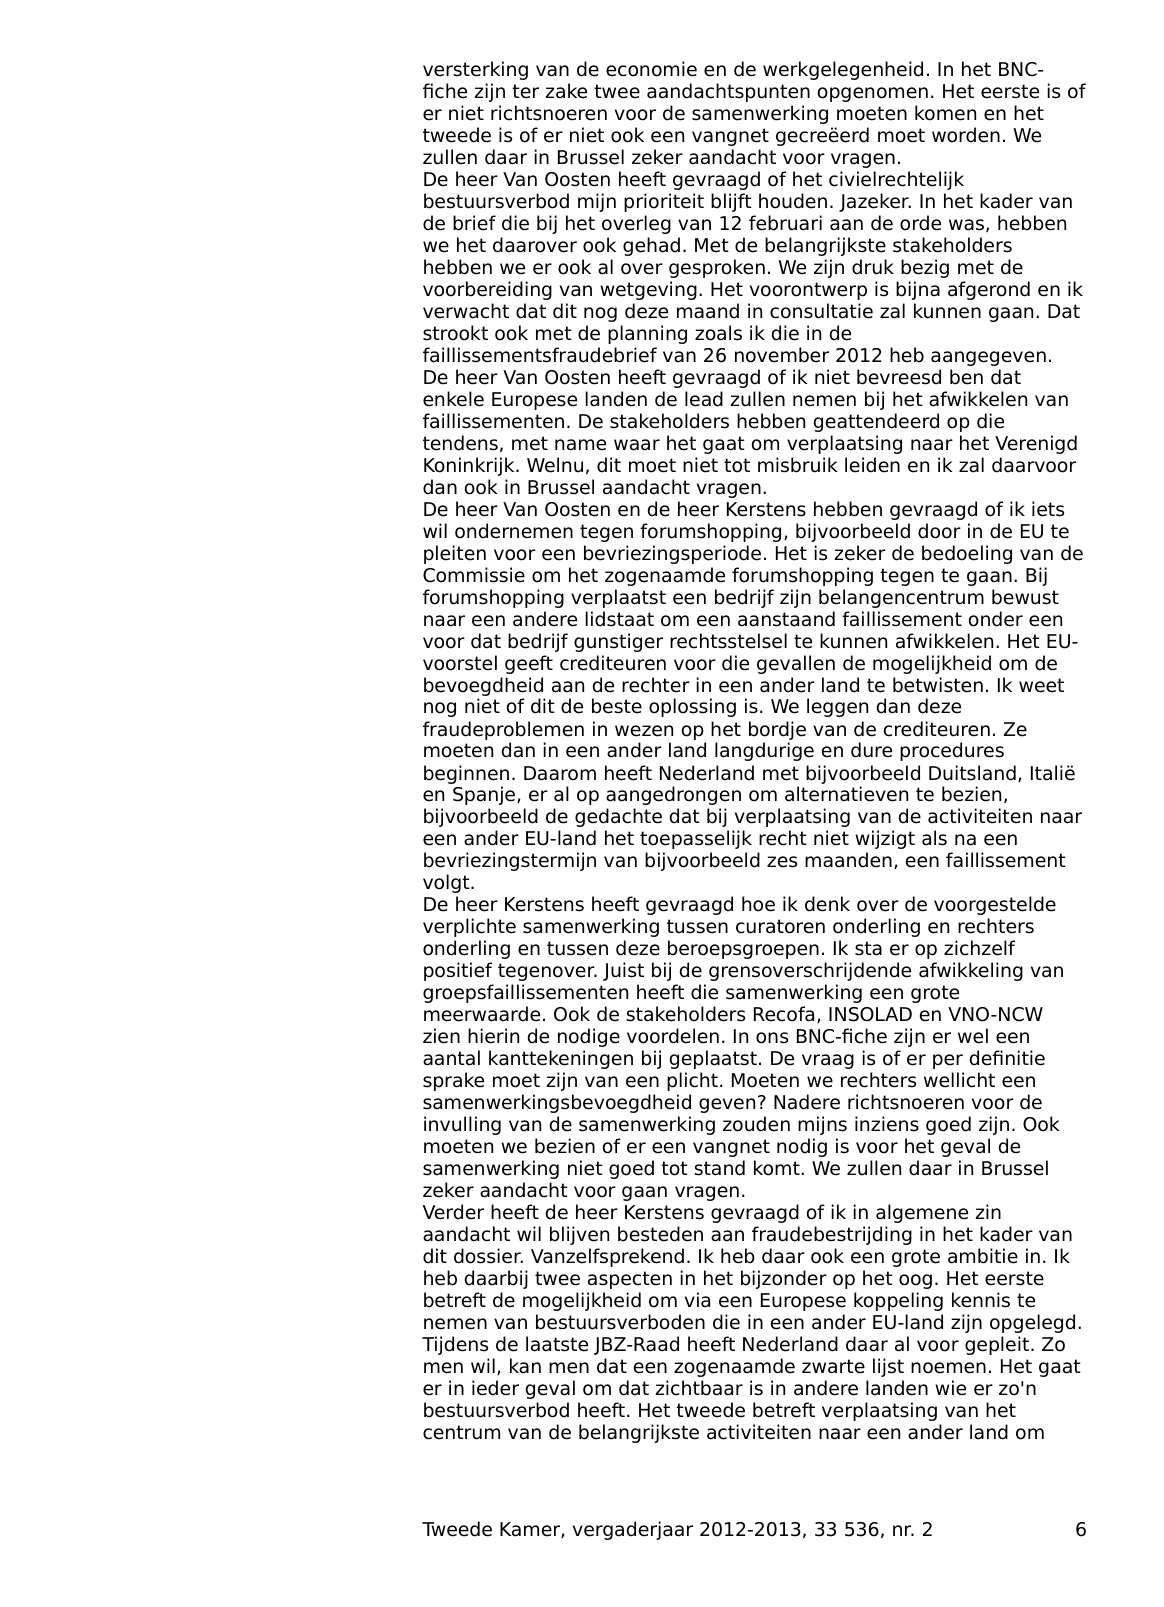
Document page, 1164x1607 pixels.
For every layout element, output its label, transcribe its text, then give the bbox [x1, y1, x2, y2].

text versterking van de economie en de werkgelegenheid. In het BNC-fiche zijn ter zake twee aandachtspunten opgenomen. Het eerste is of er niet richtsnoeren voor de samenwerking moeten komen en het tweede is of er niet ook een vangnet gecreëerd moet worden. We zullen daar in Brussel zeker aandacht voor vragen. [422, 59, 1087, 169]
text Verder heeft de heer Kerstens gevraagd of ik in algemene zin aandacht wil blijven besteden aan fraudebestrijding in het kader van dit dossier. Vanzelfsprekend. Ik heb daar ook een grote ambitie in. Ik heb daarbij twee aspecten in het bijzonder op het oog. Het eerste betreft de mogelijkheid om via een Europese koppeling kennis te nemen van bestuursverboden die in een ander EU-land zijn opgelegd. Tijdens de laatste JBZ-Raad heeft Nederland daar al voor gepleit. Zo men wil, kan men dat een zogenaamde zwarte lijst noemen. Het gaat er in ieder geval om dat zichtbaar is in andere landen wie er zo'n bestuursverbod heeft. Het tweede betreft verplaatsing van het centrum van de belangrijkste activiteiten naar een ander land om [422, 1202, 1087, 1444]
text De heer Kerstens heeft gevraagd hoe ik denk over de voorgestelde verplichte samenwerking tussen curatoren onderling en rechters onderling en tussen deze beroepsgroepen. Ik sta er op zichzelf positief tegenover. Juist bij de grensoverschrijdende afwikkeling van groepsfaillissementen heeft die samenwerking een grote meerwaarde. Ook de stakeholders Recofa, INSOLAD en VNO-NCW zien hierin de nodige voordelen. In ons BNC-fiche zijn er wel een aantal kanttekeningen bij geplaatst. De vraag is of er per definitie sprake moet zijn van een plicht. Moeten we rechters wellicht een samenwerkingsbevoegdheid geven? Nadere richtsnoeren voor de invulling van de samenwerking zouden mijns inziens goed zijn. Ook moeten we bezien of er een vangnet nodig is voor het geval de samenwerking niet goed tot stand komt. We zullen daar in Brussel zeker aandacht voor gaan vragen. [422, 894, 1087, 1202]
text De heer Van Oosten heeft gevraagd of ik niet bevreesd ben dat enkele Europese landen de lead zullen nemen bij het afwikkelen van faillissementen. De stakeholders hebben geattendeerd op die tendens, met name waar het gaat om verplaatsing naar het Verenigd Koninkrijk. Welnu, dit moet niet tot misbruik leiden en ik zal daarvoor dan ook in Brussel aandacht vragen. [422, 367, 1087, 499]
text De heer Van Oosten en de heer Kerstens hebben gevraagd of ik iets wil ondernemen tegen forumshopping, bijvoorbeeld door in de EU te pleiten voor een bevriezingsperiode. Het is zeker de bedoeling van de Commissie om het zogenaamde forumshopping tegen te gaan. Bij forumshopping verplaatst een bedrijf zijn belangencentrum bewust naar een andere lidstaat om een aanstaand faillissement onder een voor dat bedrijf gunstiger rechtsstelsel te kunnen afwikkelen. Het EU-voorstel geeft crediteuren voor die gevallen de mogelijkheid om de bevoegdheid aan de rechter in een ander land te betwisten. Ik weet nog niet of dit de beste oplossing is. We leggen dan deze fraudeproblemen in wezen op het bordje van de crediteuren. Ze moeten dan in een ander land langdurige en dure procedures beginnen. Daarom heeft Nederland met bijvoorbeeld Duitsland, Italië en Spanje, er al op aangedrongen om alternatieven te bezien, bijvoorbeeld de gedachte dat bij verplaatsing van de activiteiten naar een ander EU-land het toepasselijk recht niet wijzigt als na een bevriezingstermijn van bijvoorbeeld zes maanden, een faillissement volgt. [422, 499, 1087, 894]
text De heer Van Oosten heeft gevraagd of het civielrechtelijk bestuursverbod mijn prioriteit blijft houden. Jazeker. In het kader van de brief die bij het overleg van 12 februari aan de orde was, hebben we het daarover ook gehad. Met de belangrijkste stakeholders hebben we er ook al over gesproken. We zijn druk bezig met de voorbereiding van wetgeving. Het voorontwerp is bijna afgerond en ik verwacht dat dit nog deze maand in consultatie zal kunnen gaan. Dat strookt ook met de planning zoals ik die in de faillissementsfraudebrief van 26 november 2012 heb aangegeven. [422, 169, 1087, 367]
